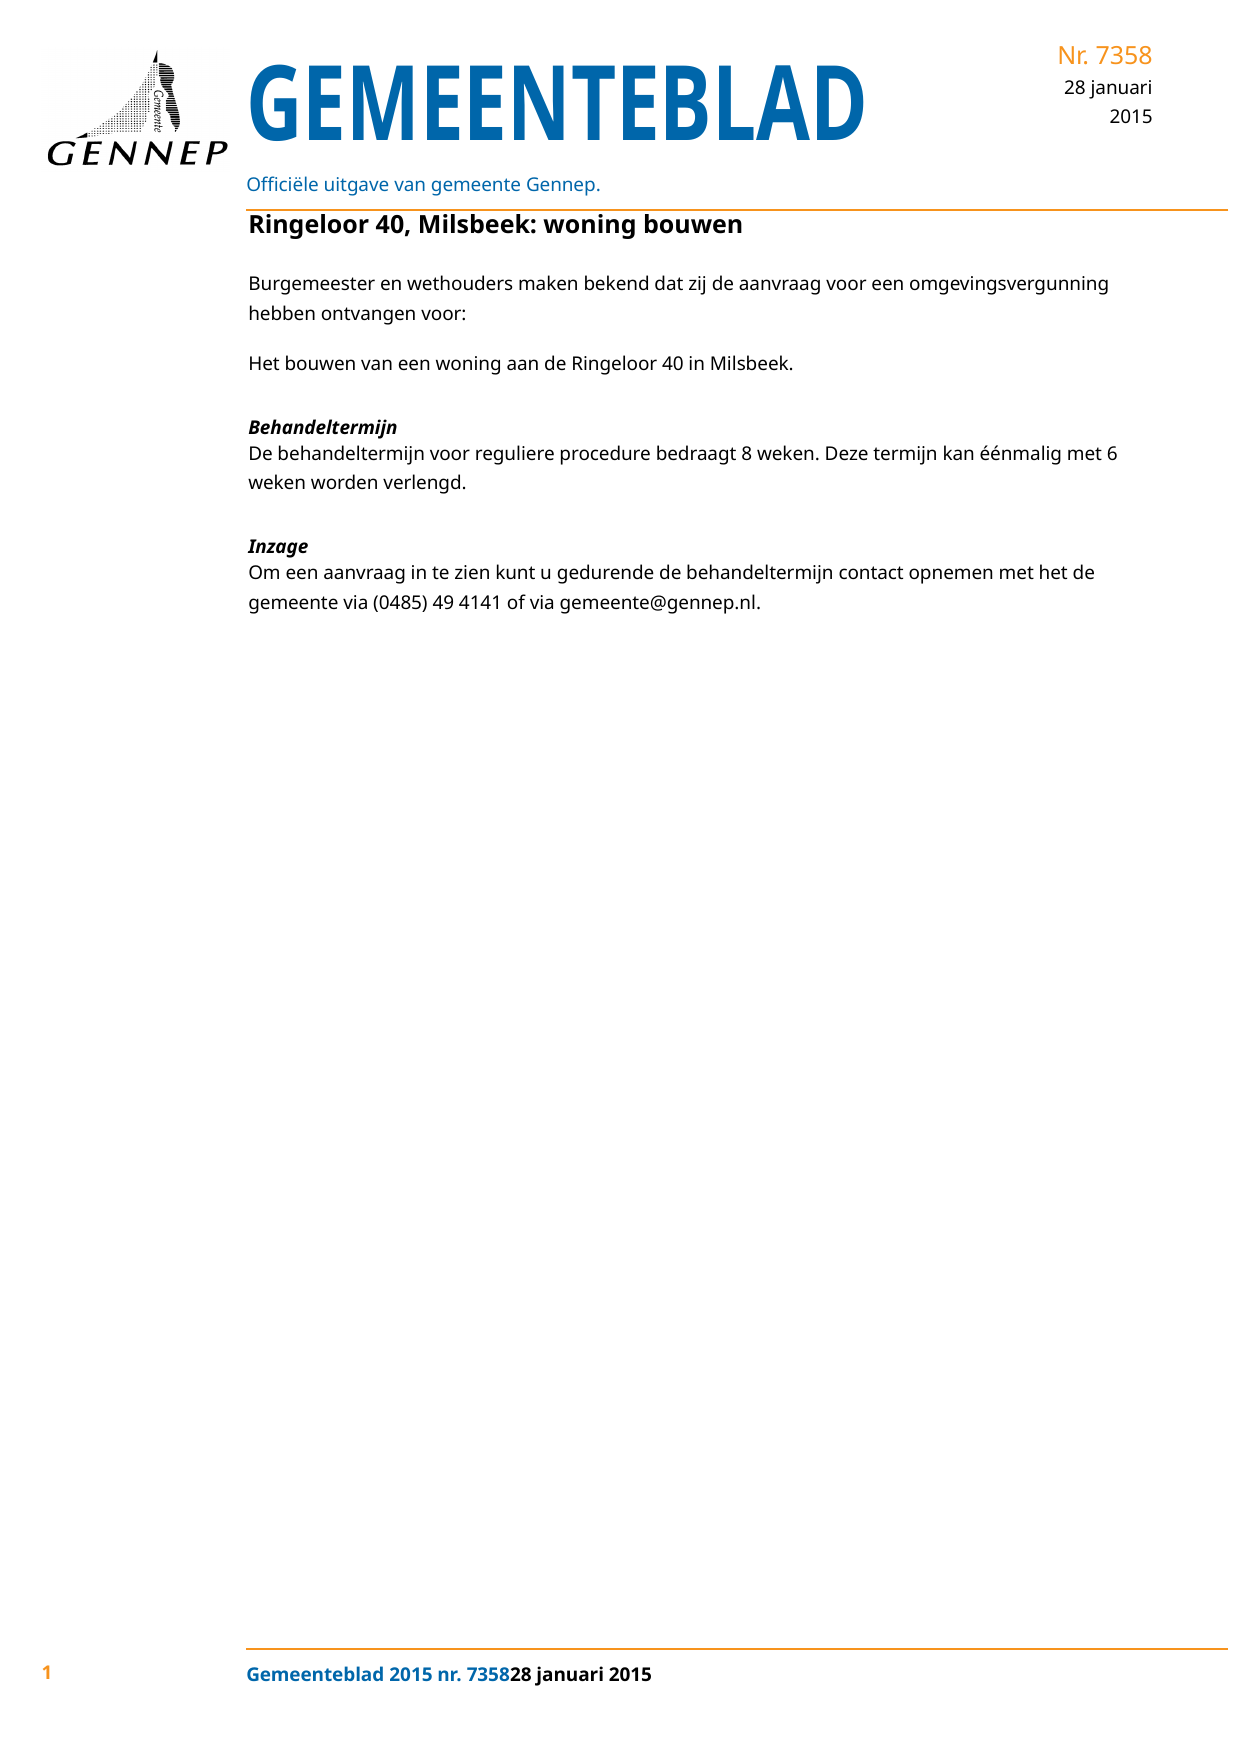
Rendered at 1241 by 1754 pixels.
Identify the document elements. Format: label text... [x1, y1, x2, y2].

text Inzage [248, 533, 1152, 559]
text Het bouwen van een woning aan de Ringeloor 40 in Milsbeek. [248, 350, 1152, 376]
text Burgemeester en wethouders maken bekend dat zij de aanvraag voor een omgevingsvergunning hebben ontvangen voor: [248, 270, 1152, 326]
text Ringeloor 40, Milsbeek: woning bouwen [248, 211, 1152, 241]
text De behandeltermijn voor reguliere procedure bedraagt 8 weken. Deze termijn kan éénmalig met 6 weken worden verlengd. [248, 440, 1152, 495]
text Behandeltermijn [248, 414, 1152, 440]
text Om een aanvraag in te zien kunt u gedurende de behandeltermijn contact opnemen met het de gemeente via (0485) 49 4141 of via gemeente@gennep.nl. [248, 559, 1152, 614]
picture [41, 47, 231, 172]
